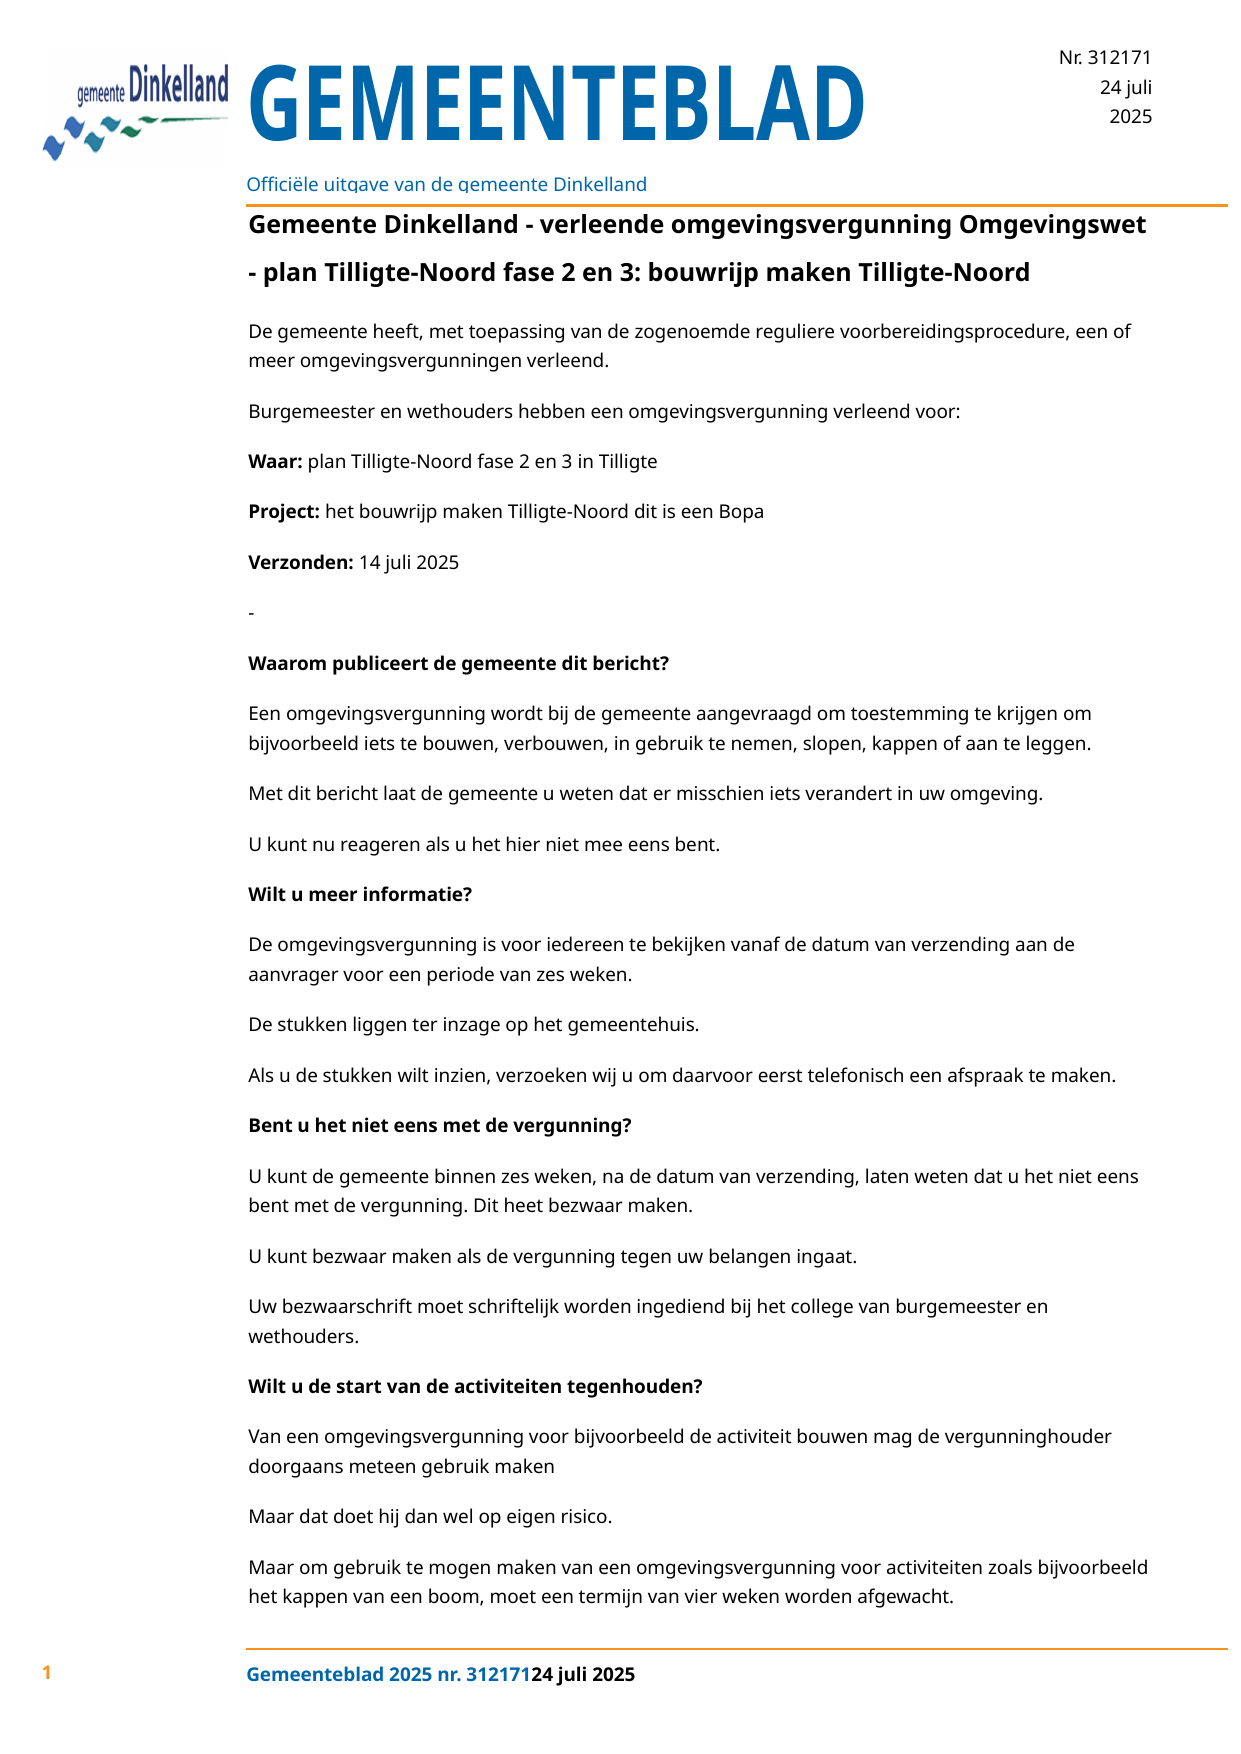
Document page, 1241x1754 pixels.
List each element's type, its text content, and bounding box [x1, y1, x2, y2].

text Bent u het niet eens met de vergunning? [248, 1112, 1152, 1138]
text Burgemeester en wethouders hebben een omgevingsvergunning verleend voor: [248, 398, 1152, 424]
text Een omgevingsvergunning wordt bij de gemeente aangevraagd om toestemming te krijgen om bijvoorbeeld iets te bouwen, verbouwen, in gebruik te nemen, slopen, kappen of aan te leggen. [248, 700, 1152, 756]
text De gemeente heeft, met toepassing van de zogenoemde reguliere voorbereidingsprocedure, een of meer omgevingsvergunningen verleend. [248, 318, 1152, 373]
text U kunt nu reageren als u het hier niet mee eens bent. [248, 831, 1152, 857]
text Met dit bericht laat de gemeente u weten dat er misschien iets verandert in uw omgeving. [248, 780, 1152, 806]
text Waar: plan Tilligte-Noord fase 2 en 3 in Tilligte [248, 448, 1152, 474]
text Waarom publiceert de gemeente dit bericht? [248, 650, 1152, 676]
text Gemeente Dinkelland - verleende omgevingsvergunning Omgevingswet - plan Tilligte-Noord fase 2 en 3: bouwrijp maken Tilligte-Noord [248, 207, 1152, 288]
text U kunt bezwaar maken als de vergunning tegen uw belangen ingaat. [248, 1243, 1152, 1269]
text U kunt de gemeente binnen zes weken, na de datum van verzending, laten weten dat u het niet eens bent met de vergunning. Dit heet bezwaar maken. [248, 1163, 1152, 1218]
text Verzonden: 14 juli 2025 [248, 549, 1152, 575]
text De stukken liggen ter inzage op het gemeentehuis. [248, 1012, 1152, 1037]
text Van een omgevingsvergunning voor bijvoorbeeld de activiteit bouwen mag de vergunninghouder doorgaans meteen gebruik maken [248, 1424, 1152, 1479]
picture [41, 47, 231, 172]
text Als u de stukken wilt inzien, verzoeken wij u om daarvoor eerst telefonisch een afspraak te maken. [248, 1062, 1152, 1088]
text Maar dat doet hij dan wel op eigen risico. [248, 1504, 1152, 1529]
text Wilt u meer informatie? [248, 881, 1152, 907]
text Uw bezwaarschrift moet schriftelijk worden ingediend bij het college van burgemeester en wethouders. [248, 1293, 1152, 1349]
text - [248, 599, 1152, 625]
text De omgevingsvergunning is voor iedereen te bekijken vanaf de datum van verzending aan de aanvrager voor een periode van zes weken. [248, 932, 1152, 987]
text Wilt u de start van de activiteiten tegenhouden? [248, 1373, 1152, 1399]
text Maar om gebruik te mogen maken van een omgevingsvergunning voor activiteiten zoals bijvoorbeeld het kappen van een boom, moet een termijn van vier weken worden afgewacht. [248, 1554, 1152, 1609]
text Project: het bouwrijp maken Tilligte-Noord dit is een Bopa [248, 499, 1152, 524]
